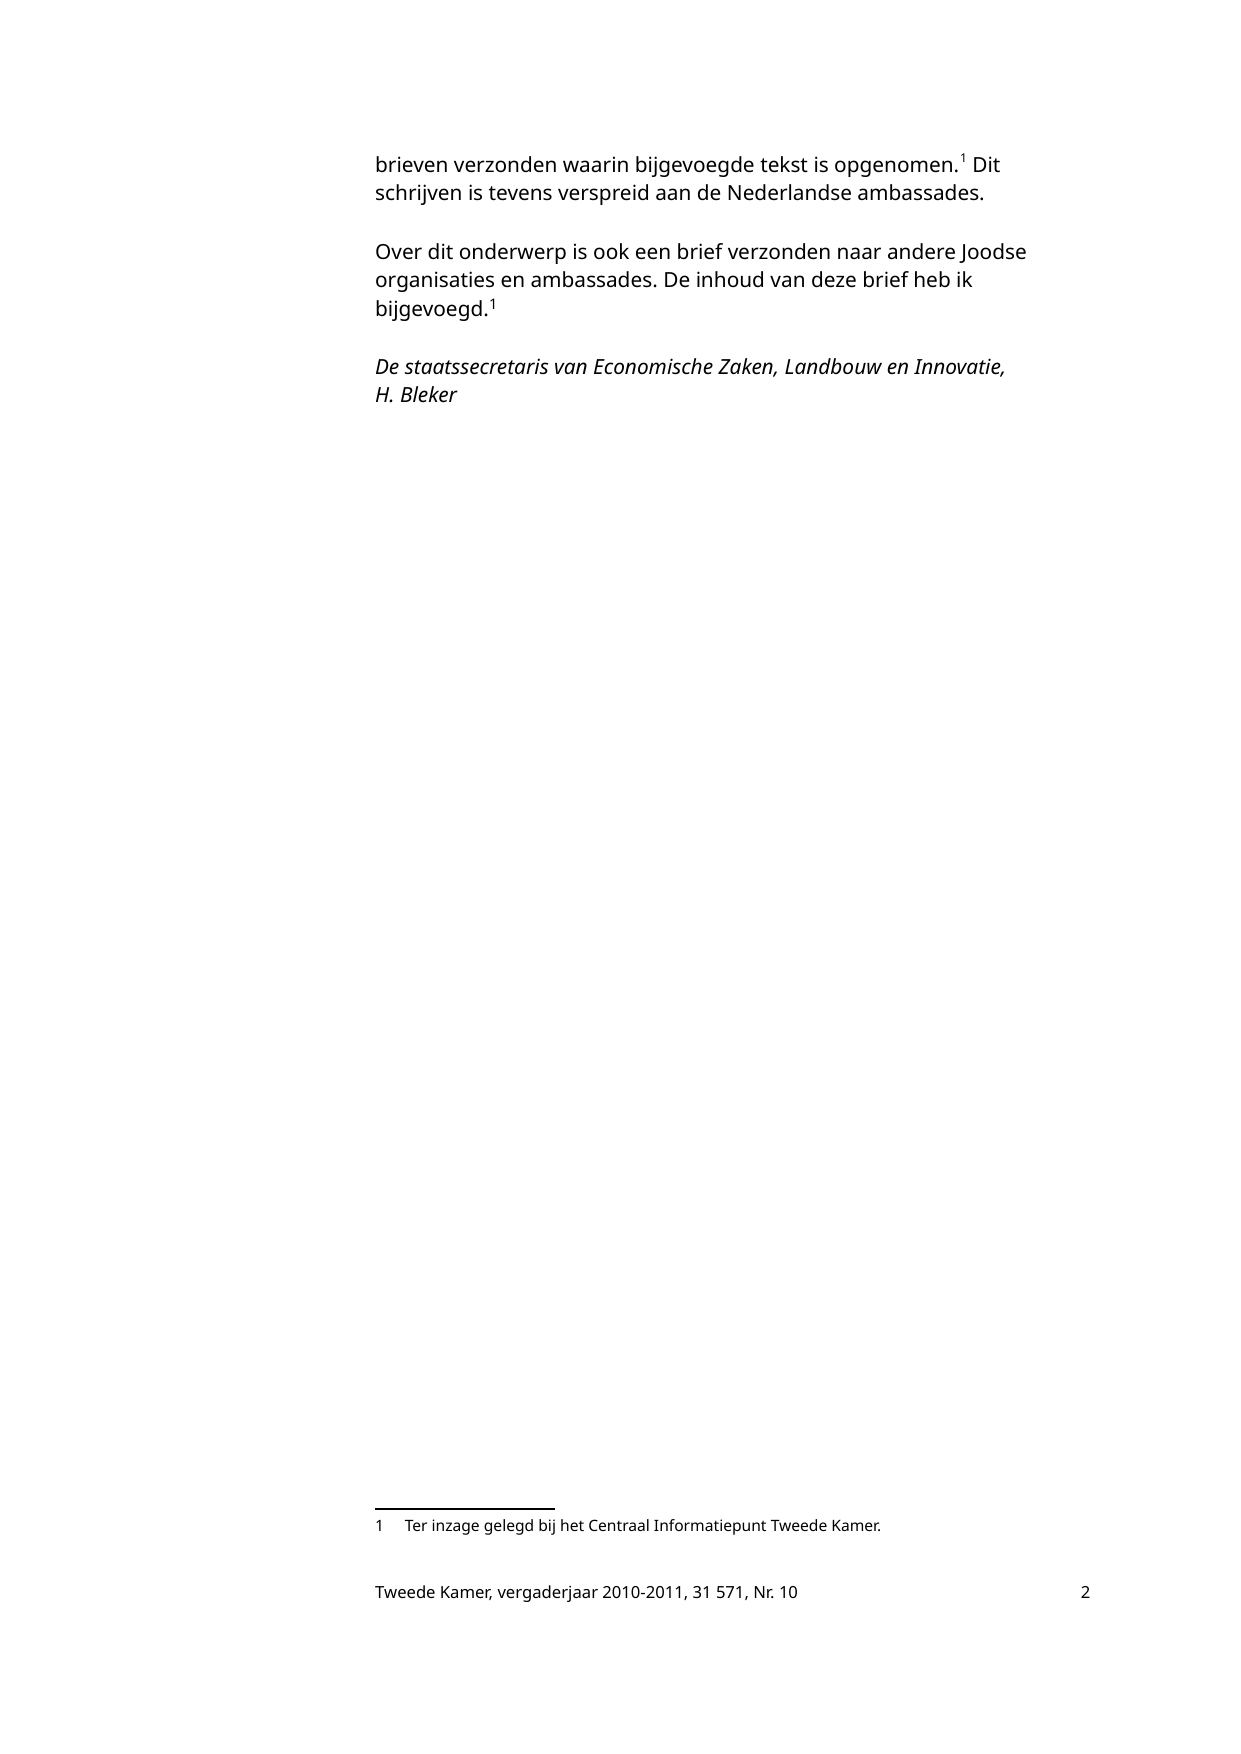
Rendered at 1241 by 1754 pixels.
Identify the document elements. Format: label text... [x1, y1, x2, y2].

text H. Bleker [375, 381, 1090, 409]
text Ter inzage gelegd bij het Centraal Informatiepunt Tweede Kamer. [375, 1508, 1090, 1536]
text Over dit onderwerp is ook een brief verzonden naar andere Joodse organisaties en ambassades. De inhoud van deze brief heb ik bijgevoegd.1 [375, 237, 1090, 322]
text De staatssecretaris van Economische Zaken, Landbouw en Innovatie, [375, 352, 1090, 381]
text brieven verzonden waarin bijgevoegde tekst is opgenomen. Dit schrijven is tevens verspreid aan de Nederlandse ambassades. [375, 150, 1090, 207]
